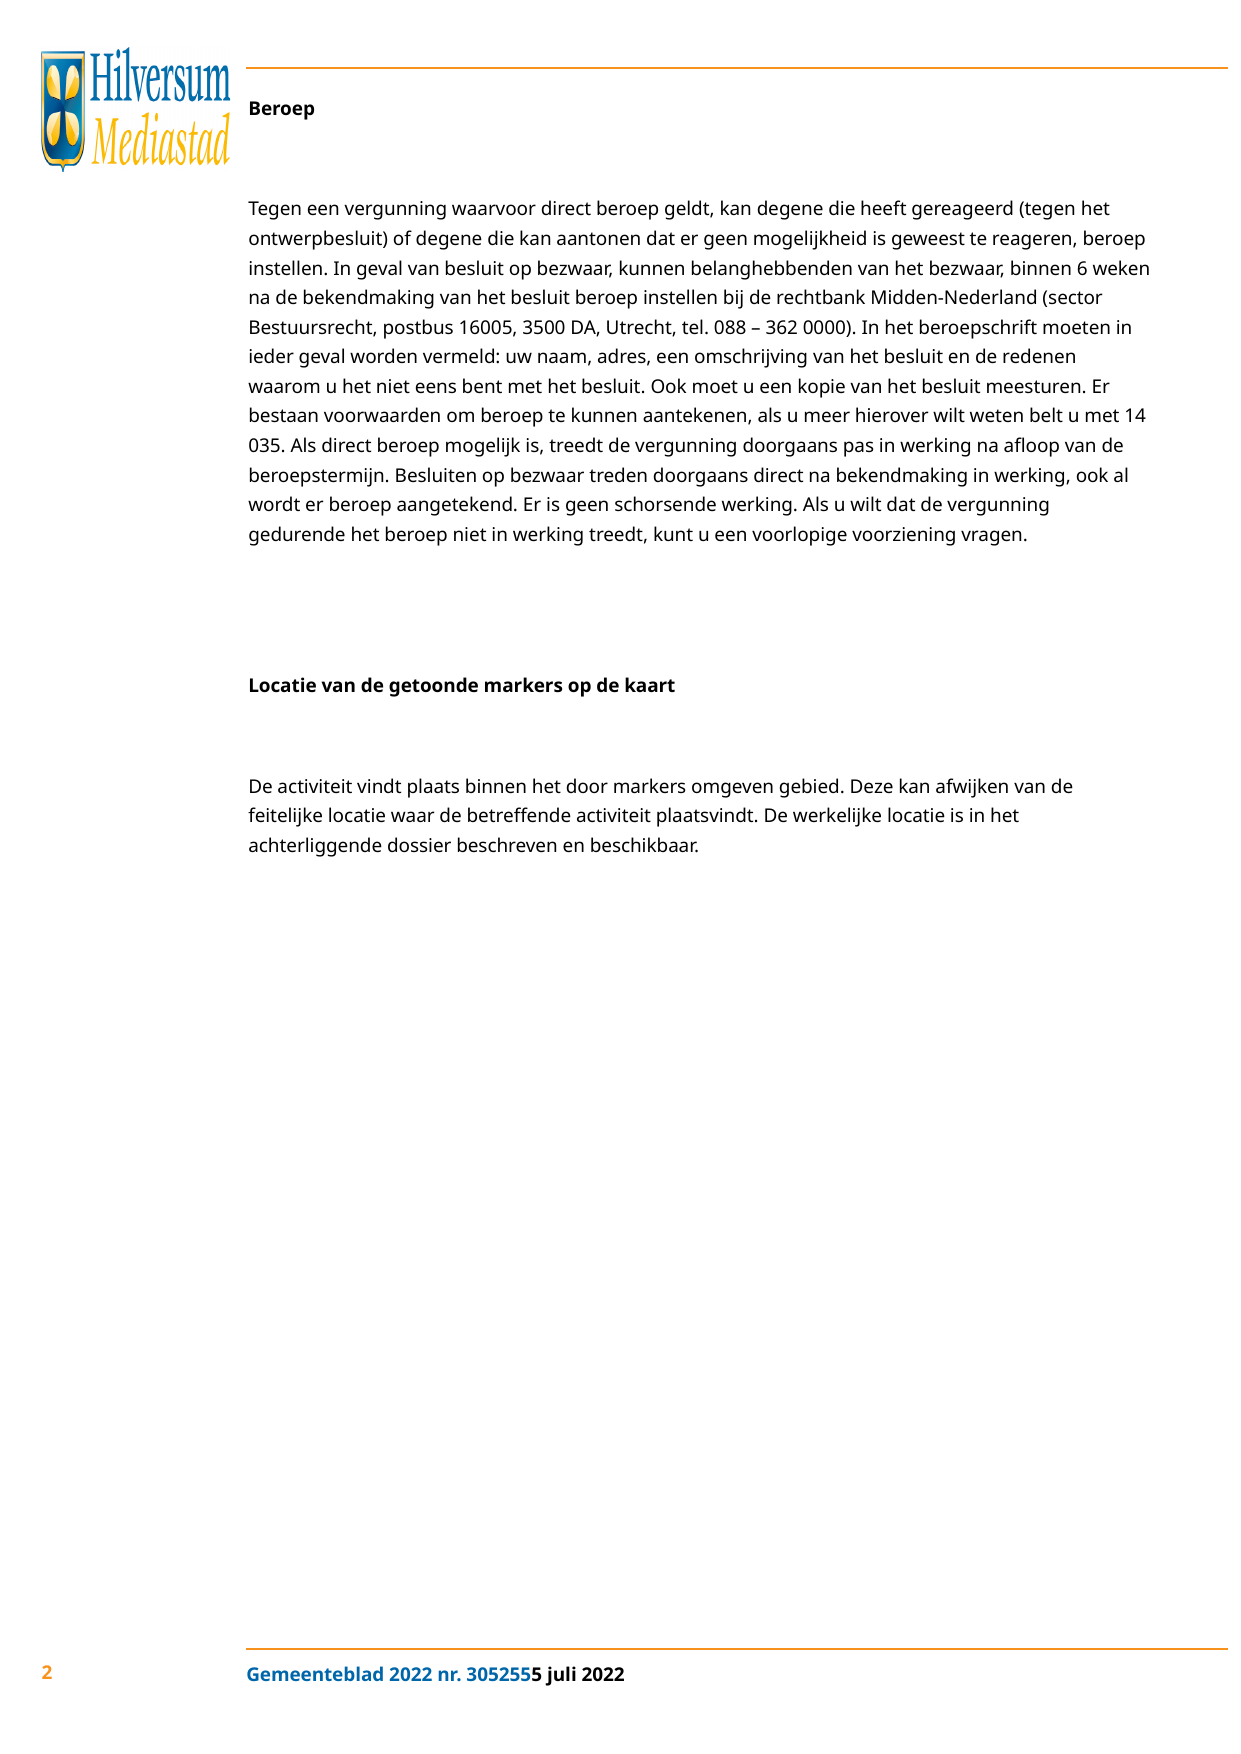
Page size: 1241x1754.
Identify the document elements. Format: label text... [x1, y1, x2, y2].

text Locatie van de getoonde markers op de kaart [248, 672, 1152, 698]
text Tegen een vergunning waarvoor direct beroep geldt, kan degene die heeft gereageerd (tegen het ontwerpbesluit) of degene die kan aantonen dat er geen mogelijkheid is geweest te reageren, beroep instellen. In geval van besluit op bezwaar, kunnen belanghebbenden van het bezwaar, binnen 6 weken na de bekendmaking van het besluit beroep instellen bij de rechtbank Midden-Nederland (sector Bestuursrecht, postbus 16005, 3500 DA, Utrecht, tel. 088 – 362 0000). In het beroepschrift moeten in ieder geval worden vermeld: uw naam, adres, een omschrijving van het besluit en de redenen waarom u het niet eens bent met het besluit. Ook moet u een kopie van het besluit meesturen. Er bestaan voorwaarden om beroep te kunnen aantekenen, als u meer hierover wilt weten belt u met 14 035. Als direct beroep mogelijk is, treedt de vergunning doorgaans pas in werking na afloop van de beroepstermijn. Besluiten op bezwaar treden doorgaans direct na bekendmaking in werking, ook al wordt er beroep aangetekend. Er is geen schorsende werking. Als u wilt dat de vergunning gedurende het beroep niet in werking treedt, kunt u een voorlopige voorziening vragen. [248, 196, 1152, 547]
text Beroep [248, 95, 1152, 121]
text De activiteit vindt plaats binnen het door markers omgeven gebied. Deze kan afwijken van de feitelijke locatie waar de betreffende activiteit plaatsvindt. De werkelijke locatie is in het achterliggende dossier beschreven en beschikbaar. [248, 773, 1152, 858]
picture [41, 47, 231, 172]
